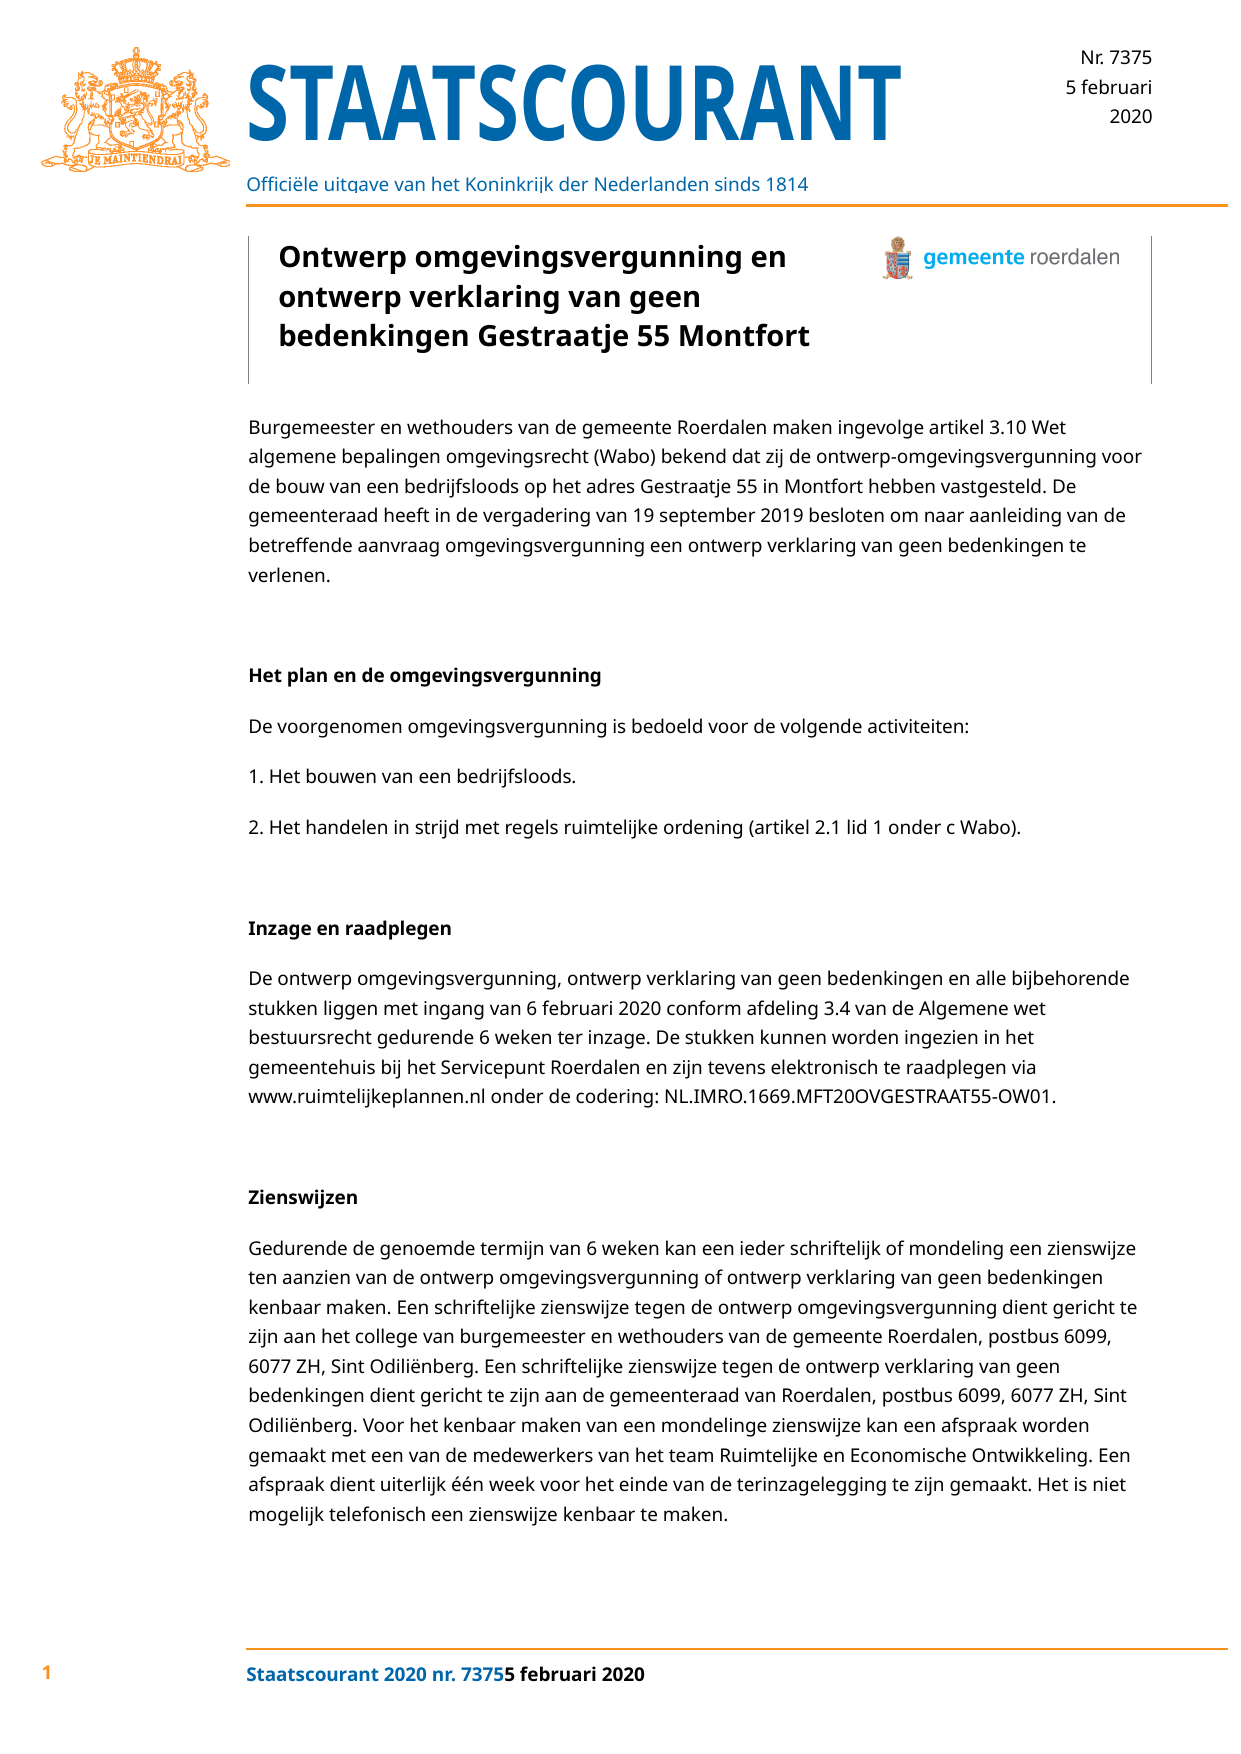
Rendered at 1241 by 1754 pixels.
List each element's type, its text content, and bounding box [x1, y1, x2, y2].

text Burgemeester en wethouders van de gemeente Roerdalen maken ingevolge artikel 3.10 Wet algemene bepalingen omgevingsrecht (Wabo) bekend dat zij de ontwerp-omgevingsvergunning voor de bouw van een bedrijfsloods op het adres Gestraatje 55 in Montfort hebben vastgesteld. De gemeenteraad heeft in de vergadering van 19 september 2019 besloten om naar aanleiding van de betreffende aanvraag omgevingsvergunning een ontwerp verklaring van geen bedenkingen te verlenen. [248, 414, 1152, 588]
table_header [850, 236, 1151, 384]
text Gedurende de genoemde termijn van 6 weken kan een ieder schriftelijk of mondeling een zienswijze ten aanzien van de ontwerp omgevingsvergunning of ontwerp verklaring van geen bedenkingen kenbaar maken. Een schriftelijke zienswijze tegen de ontwerp omgevingsvergunning dient gericht te zijn aan het college van burgemeester en wethouders van de gemeente Roerdalen, postbus 6099, 6077 ZH, Sint Odiliënberg. Een schriftelijke zienswijze tegen de ontwerp verklaring van geen bedenkingen dient gericht te zijn aan de gemeenteraad van Roerdalen, postbus 6099, 6077 ZH, Sint Odiliënberg. Voor het kenbaar maken van een mondelinge zienswijze kan een afspraak worden gemaakt met een van de medewerkers van het team Ruimtelijke en Economische Ontwikkeling. Een afspraak dient uiterlijk één week voor het einde van de terinzagelegging te zijn gemaakt. Het is niet mogelijk telefonisch een zienswijze kenbaar te maken. [248, 1235, 1152, 1527]
text De voorgenomen omgevingsvergunning is bedoeld voor de volgende activiteiten: [248, 713, 1152, 739]
text Zienswijzen [248, 1184, 1152, 1210]
picture [882, 236, 1119, 280]
text Inzage en raadplegen [248, 915, 1152, 941]
picture [41, 47, 231, 172]
text 2. Het handelen in strijd met regels ruimtelijke ordening (artikel 2.1 lid 1 onder c Wabo). [248, 814, 1152, 840]
text Het plan en de omgevingsvergunning [248, 663, 1152, 688]
table_header Ontwerp omgevingsvergunning en ontwerp verklaring van geen bedenkingen Gestraatje 55 Montfort [249, 236, 850, 384]
text De ontwerp omgevingsvergunning, ontwerp verklaring van geen bedenkingen en alle bijbehorende stukken liggen met ingang van 6 februari 2020 conform afdeling 3.4 van de Algemene wet bestuursrecht gedurende 6 weken ter inzage. De stukken kunnen worden ingezien in het gemeentehuis bij het Servicepunt Roerdalen en zijn tevens elektronisch te raadplegen via www.ruimtelijkeplannen.nl onder de codering: NL.IMRO.1669.MFT20OVGESTRAAT55-OW01. [248, 965, 1152, 1109]
text 1. Het bouwen van een bedrijfsloods. [248, 763, 1152, 789]
